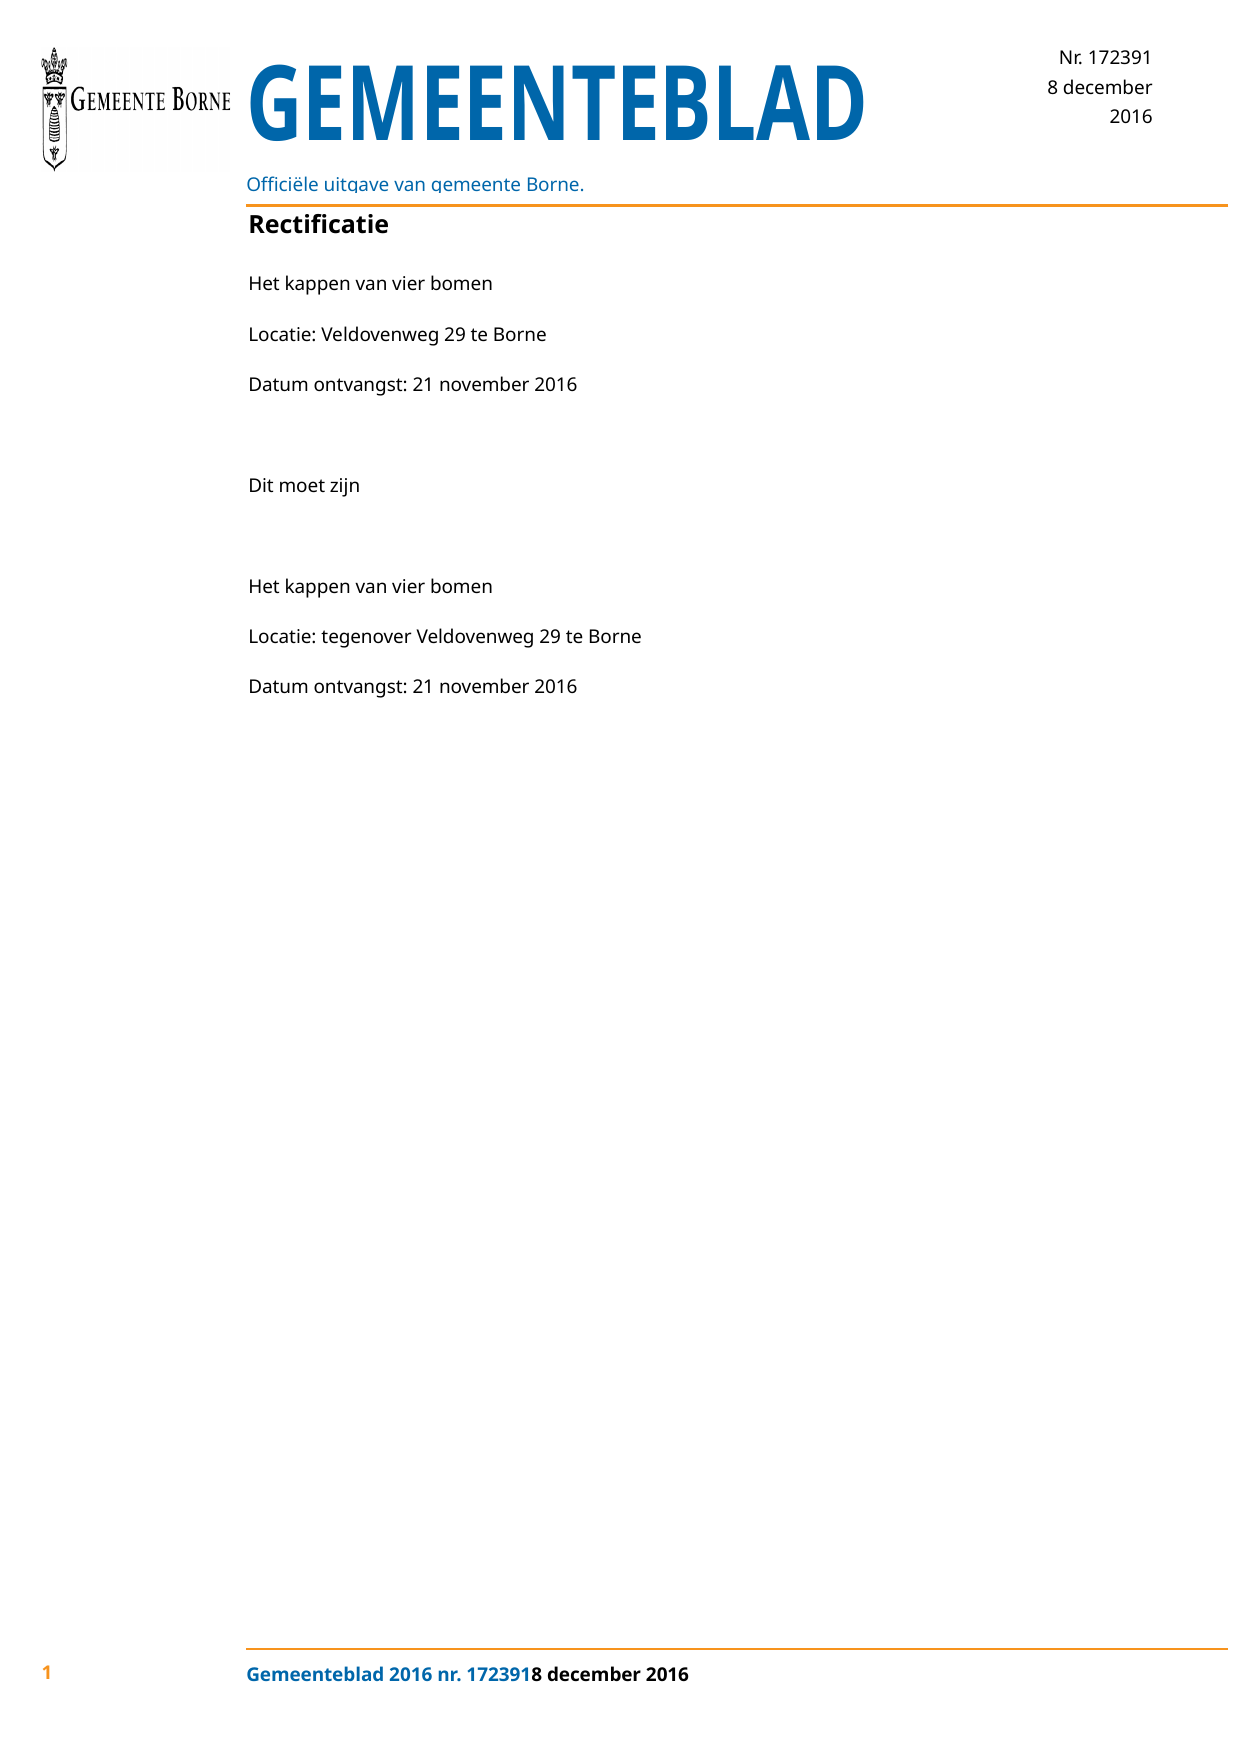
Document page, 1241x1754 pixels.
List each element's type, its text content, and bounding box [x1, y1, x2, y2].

picture [41, 47, 231, 172]
text Datum ontvangst: 21 november 2016 [248, 674, 1152, 699]
text Datum ontvangst: 21 november 2016 [248, 371, 1152, 397]
text Dit moet zijn [248, 472, 1152, 498]
text Rectificatie [248, 207, 1152, 241]
text Locatie: Veldovenweg 29 te Borne [248, 321, 1152, 346]
text Locatie: tegenover Veldovenweg 29 te Borne [248, 623, 1152, 649]
text Het kappen van vier bomen [248, 270, 1152, 296]
text Het kappen van vier bomen [248, 573, 1152, 598]
